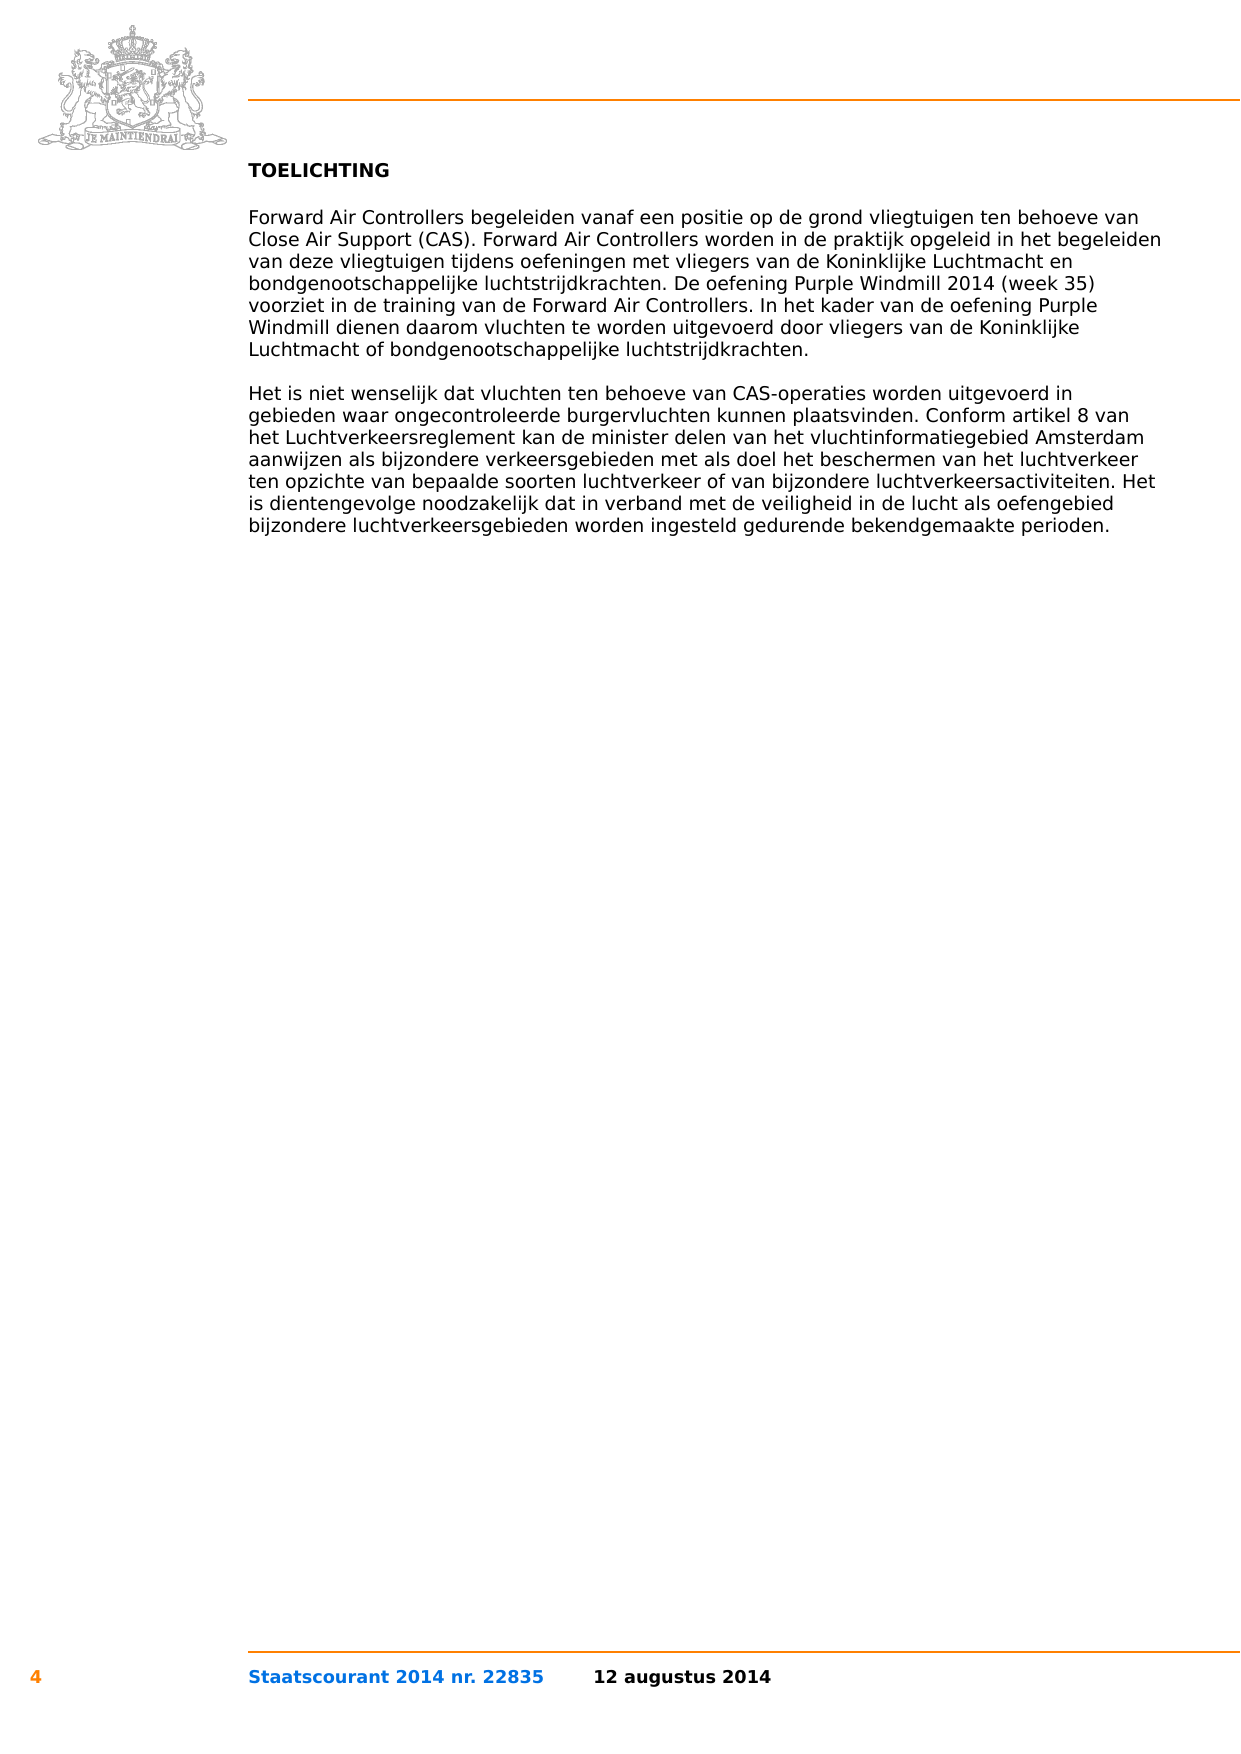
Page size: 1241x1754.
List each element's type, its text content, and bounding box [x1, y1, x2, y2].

text Het is niet wenselijk dat vluchten ten behoeve van CAS-operaties worden uitgevoerd in gebieden waar ongecontroleerde burgervluchten kunnen plaatsvinden. Conform artikel 8 van het Luchtverkeersreglement kan de minister delen van het vluchtinformatiegebied Amsterdam aanwijzen als bijzondere verkeersgebieden met als doel het beschermen van het luchtverkeer ten opzichte van bepaalde soorten luchtverkeer of van bijzondere luchtverkeersactiviteiten. Het is dientengevolge noodzakelijk dat in verband met de veiligheid in de lucht als oefengebied bijzondere luchtverkeersgebieden worden ingesteld gedurende bekendgemaakte perioden. [248, 383, 1163, 536]
picture [38, 25, 227, 150]
subtitle TOELICHTING [248, 160, 1163, 182]
text Forward Air Controllers begeleiden vanaf een positie op de grond vliegtuigen ten behoeve van Close Air Support (CAS). Forward Air Controllers worden in de praktijk opgeleid in het begeleiden van deze vliegtuigen tijdens oefeningen met vliegers van de Koninklijke Luchtmacht en bondgenootschappelijke luchtstrijdkrachten. De oefening Purple Windmill 2014 (week 35) voorziet in de training van de Forward Air Controllers. In het kader van de oefening Purple Windmill dienen daarom vluchten te worden uitgevoerd door vliegers van de Koninklijke Luchtmacht of bondgenootschappelijke luchtstrijdkrachten. [248, 207, 1163, 361]
